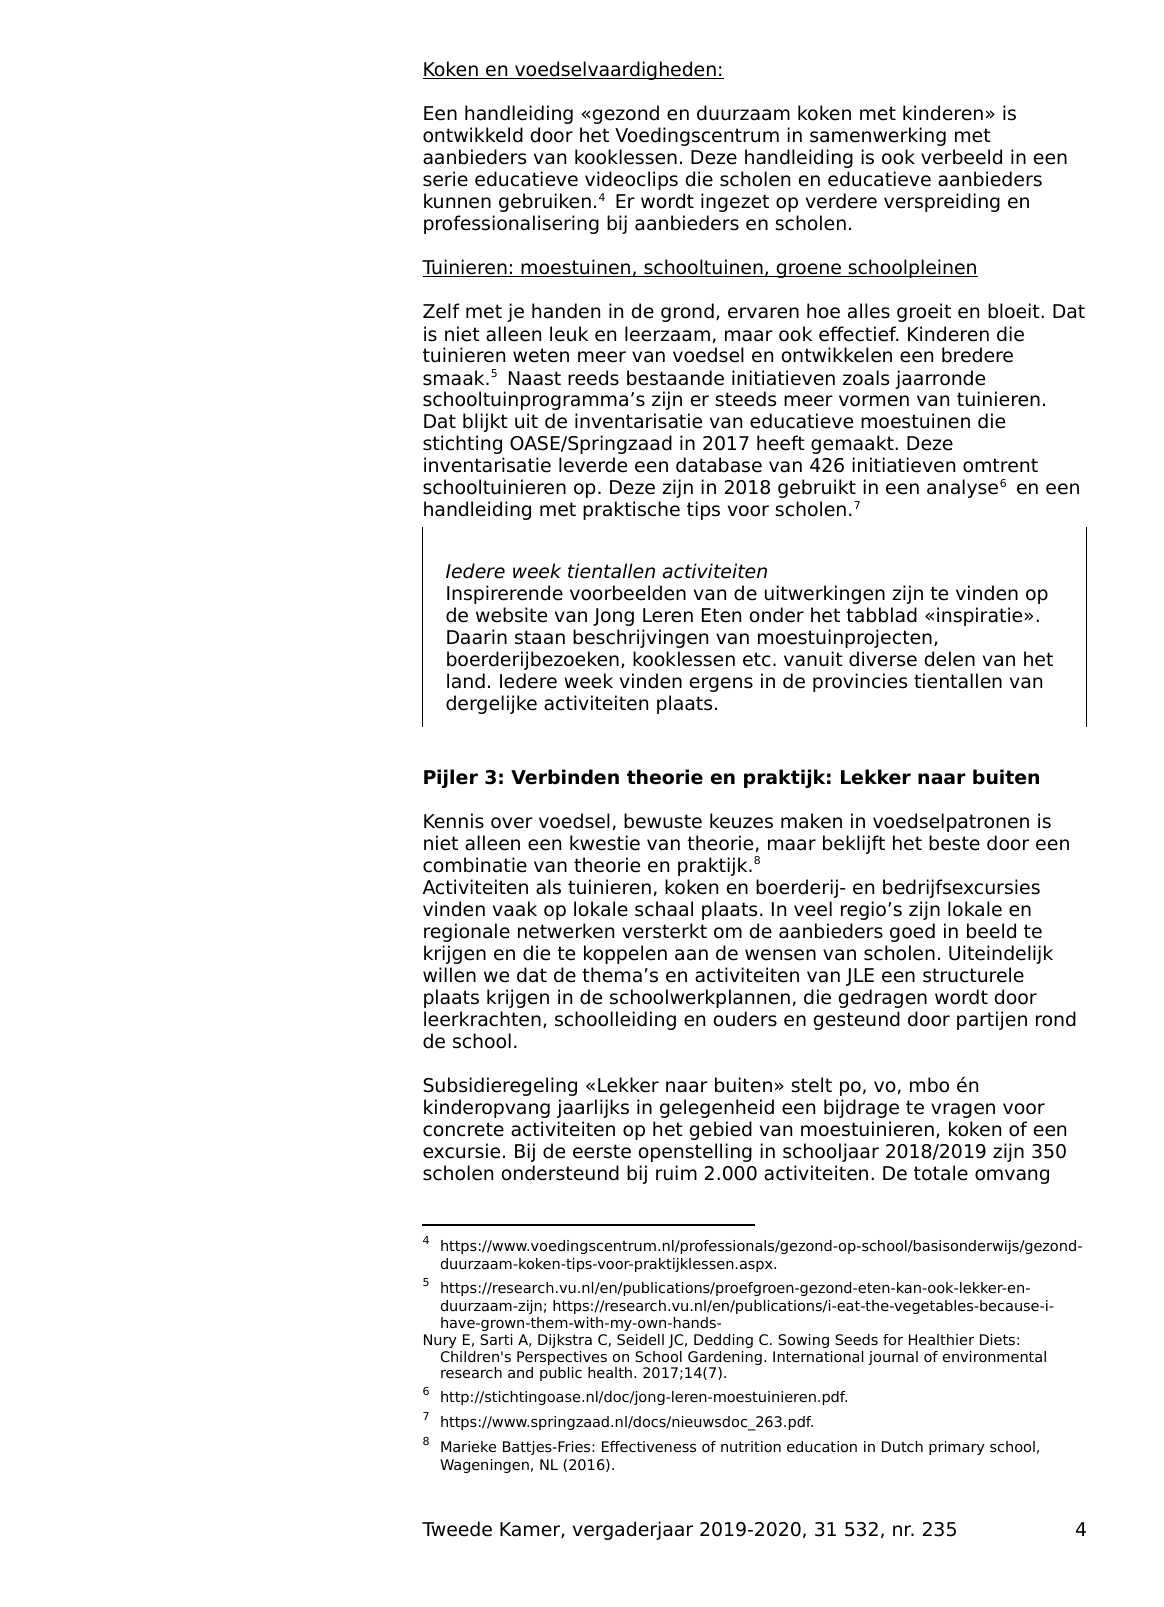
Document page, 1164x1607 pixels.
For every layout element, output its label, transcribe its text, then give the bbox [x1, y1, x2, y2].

text http://stichtingoase.nl/doc/jong-leren-moestuinieren.pdf. [422, 1385, 1087, 1407]
text Een handleiding «gezond en duurzaam koken met kinderen» is ontwikkeld door het Voedingscentrum in samenwerking met aanbieders van kooklessen. Deze handleiding is ook verbeeld in een serie educatieve videoclips die scholen en educatieve aanbieders kunnen gebruiken. Er wordt ingezet op verdere verspreiding en professionalisering bij aanbieders en scholen. [422, 103, 1087, 235]
subtitle Tuinieren: moestuinen, schooltuinen, groene schoolpleinen [422, 257, 1087, 279]
subtitle Pijler 3: Verbinden theorie en praktijk: Lekker naar buiten [422, 767, 1087, 789]
text https://www.springzaad.nl/docs/nieuwsdoc_263.pdf. [422, 1410, 1087, 1432]
text Nury E, Sarti A, Dijkstra C, Seidell JC, Dedding C. Sowing Seeds for Healthier Diets: Children's Perspectives on School Gardening. International journal of environmental research and public health. 2017;14(7). [422, 1332, 1087, 1382]
subtitle Koken en voedselvaardigheden: [422, 59, 1087, 81]
text https://research.vu.nl/en/publications/proefgroen-gezond-eten-kan-ook-lekker-en-duurzaam-zijn; https://research.vu.nl/en/publications/i-eat-the-vegetables-because-i-have-grown-them-with-my-own-hands- [422, 1276, 1087, 1332]
text Subsidieregeling «Lekker naar buiten» stelt po, vo, mbo én kinderopvang jaarlijks in gelegenheid een bijdrage te vragen voor concrete activiteiten op het gebied van moestuinieren, koken of een excursie. Bij de eerste openstelling in schooljaar 2018/2019 zijn 350 scholen ondersteund bij ruim 2.000 activiteiten. De totale omvang [422, 1075, 1087, 1185]
text Kennis over voedsel, bewuste keuzes maken in voedselpatronen is niet alleen een kwestie van theorie, maar beklijft het beste door een combinatie van theorie en praktijk. [422, 811, 1087, 877]
text Activiteiten als tuinieren, koken en boerderij- en bedrijfsexcursies vinden vaak op lokale schaal plaats. In veel regio’s zijn lokale en regionale netwerken versterkt om de aanbieders goed in beeld te krijgen en die te koppelen aan de wensen van scholen. Uiteindelijk willen we dat de thema’s en activiteiten van JLE een structurele plaats krijgen in de schoolwerkplannen, die gedragen wordt door leerkrachten, schoolleiding en ouders en gesteund door partijen rond de school. [422, 877, 1087, 1053]
text Marieke Battjes-Fries: Effectiveness of nutrition education in Dutch primary school, Wageningen, NL (2016). [422, 1435, 1087, 1474]
table_header Iedere week tientallen activiteiten Inspirerende voorbeelden van de uitwerkingen zijn te vinden op de website van Jong Leren Eten onder het tabblad «inspiratie». Daarin staan beschrijvingen van moestuinprojecten, boerderijbezoeken, kooklessen etc. vanuit diverse delen van het land. Iedere week vinden ergens in de provincies tientallen van dergelijke activiteiten plaats. [423, 527, 1086, 727]
text https://www.voedingscentrum.nl/professionals/gezond-op-school/basisonderwijs/gezond-duurzaam-koken-tips-voor-praktijklessen.aspx. [422, 1234, 1087, 1273]
text Zelf met je handen in de grond, ervaren hoe alles groeit en bloeit. Dat is niet alleen leuk en leerzaam, maar ook effectief. Kinderen die tuinieren weten meer van voedsel en ontwikkelen een bredere smaak. Naast reeds bestaande initiatieven zoals jaarronde schooltuinprogramma’s zijn er steeds meer vormen van tuinieren. Dat blijkt uit de inventarisatie van educatieve moestuinen die stichting OASE/Springzaad in 2017 heeft gemaakt. Deze inventarisatie leverde een database van 426 initiatieven omtrent schooltuinieren op. Deze zijn in 2018 gebruikt in een analyse en een handleiding met praktische tips voor scholen. [422, 301, 1087, 521]
